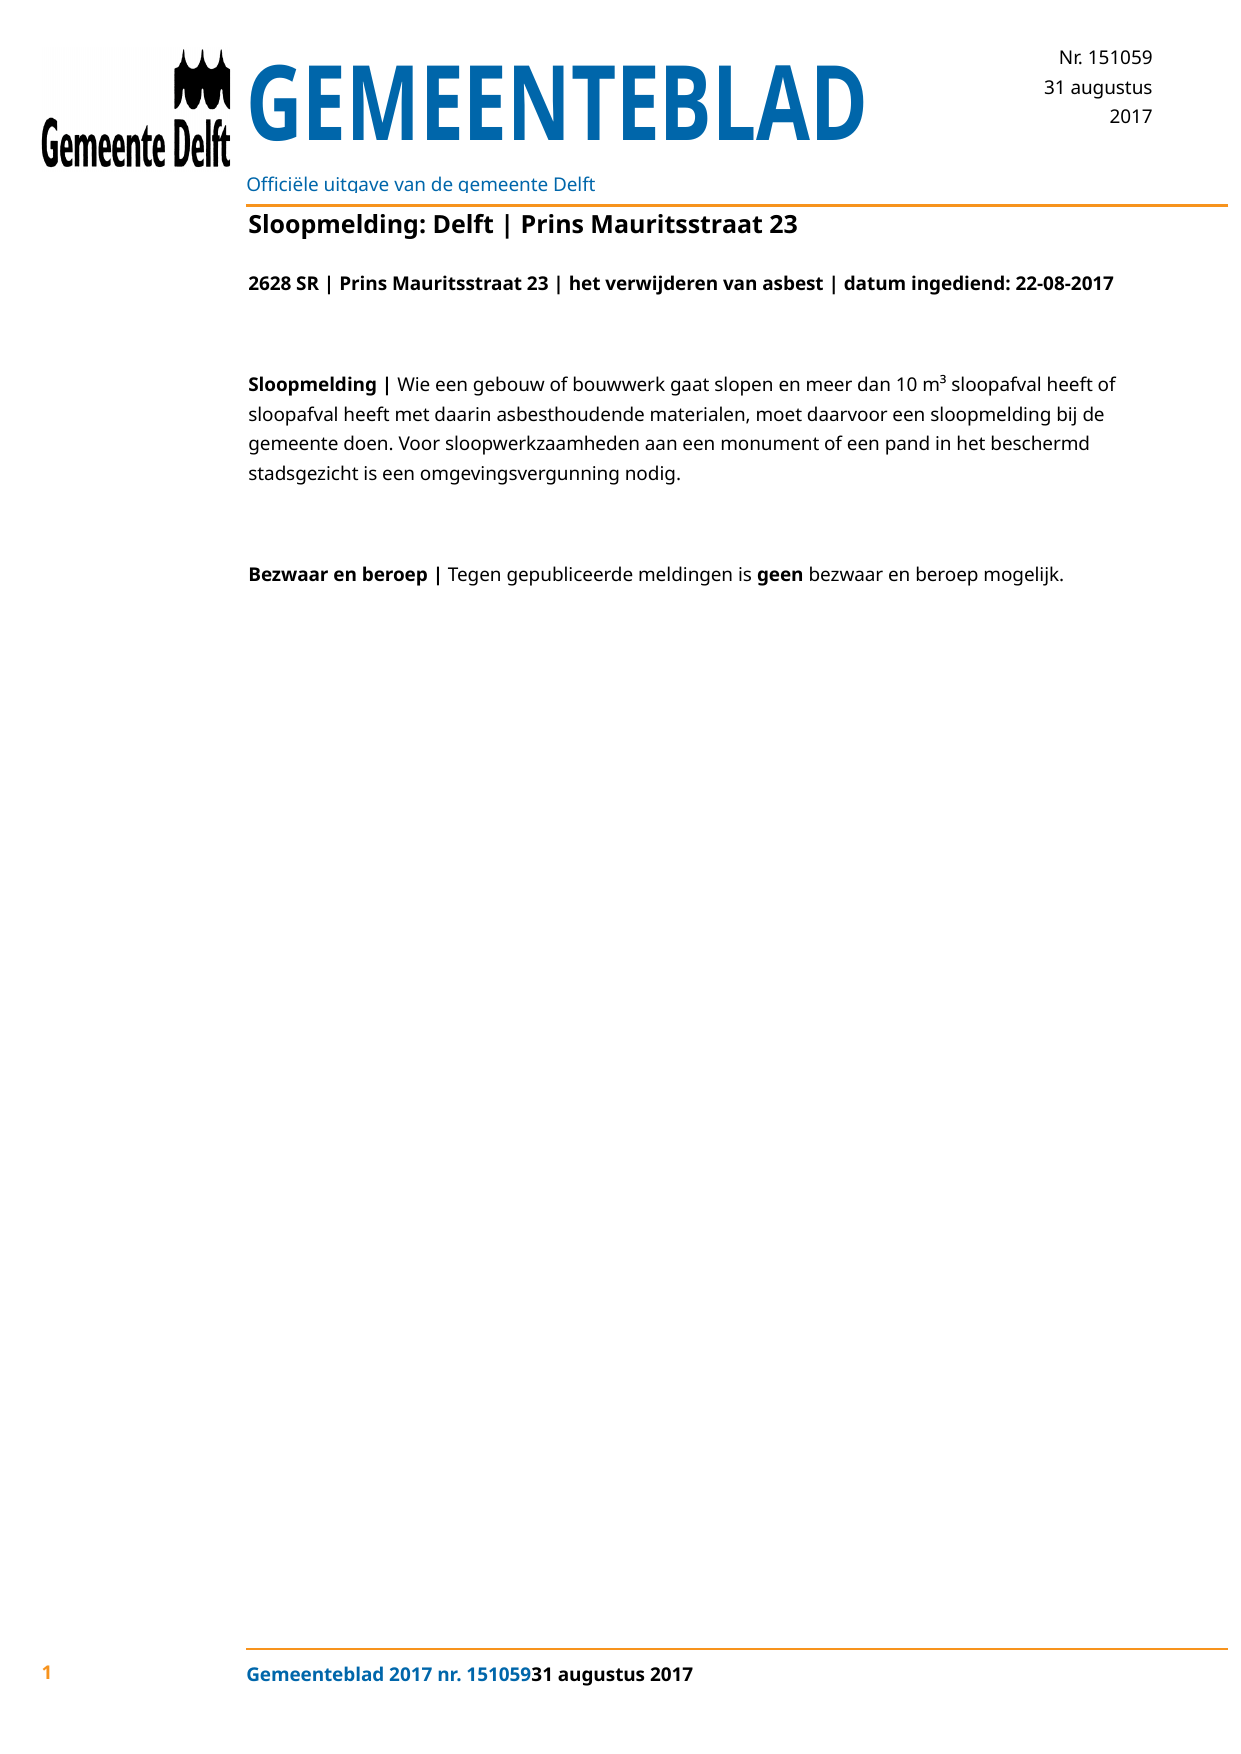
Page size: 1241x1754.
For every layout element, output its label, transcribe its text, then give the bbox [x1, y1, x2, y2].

text Sloopmelding | Wie een gebouw of bouwwerk gaat slopen en meer dan 10 m³ sloopafval heeft of sloopafval heeft met daarin asbesthoudende materialen, moet daarvoor een sloopmelding bij de gemeente doen. Voor sloopwerkzaamheden aan een monument of een pand in het beschermd stadsgezicht is een omgevingsvergunning nodig. [248, 371, 1152, 486]
text Sloopmelding: Delft | Prins Mauritsstraat 23 [248, 207, 1152, 241]
picture [41, 47, 231, 172]
text 2628 SR | Prins Mauritsstraat 23 | het verwijderen van asbest | datum ingediend: 22-08-2017 [248, 270, 1152, 296]
text Bezwaar en beroep | Tegen gepubliceerde meldingen is geen bezwaar en beroep mogelijk. [248, 561, 1152, 586]
